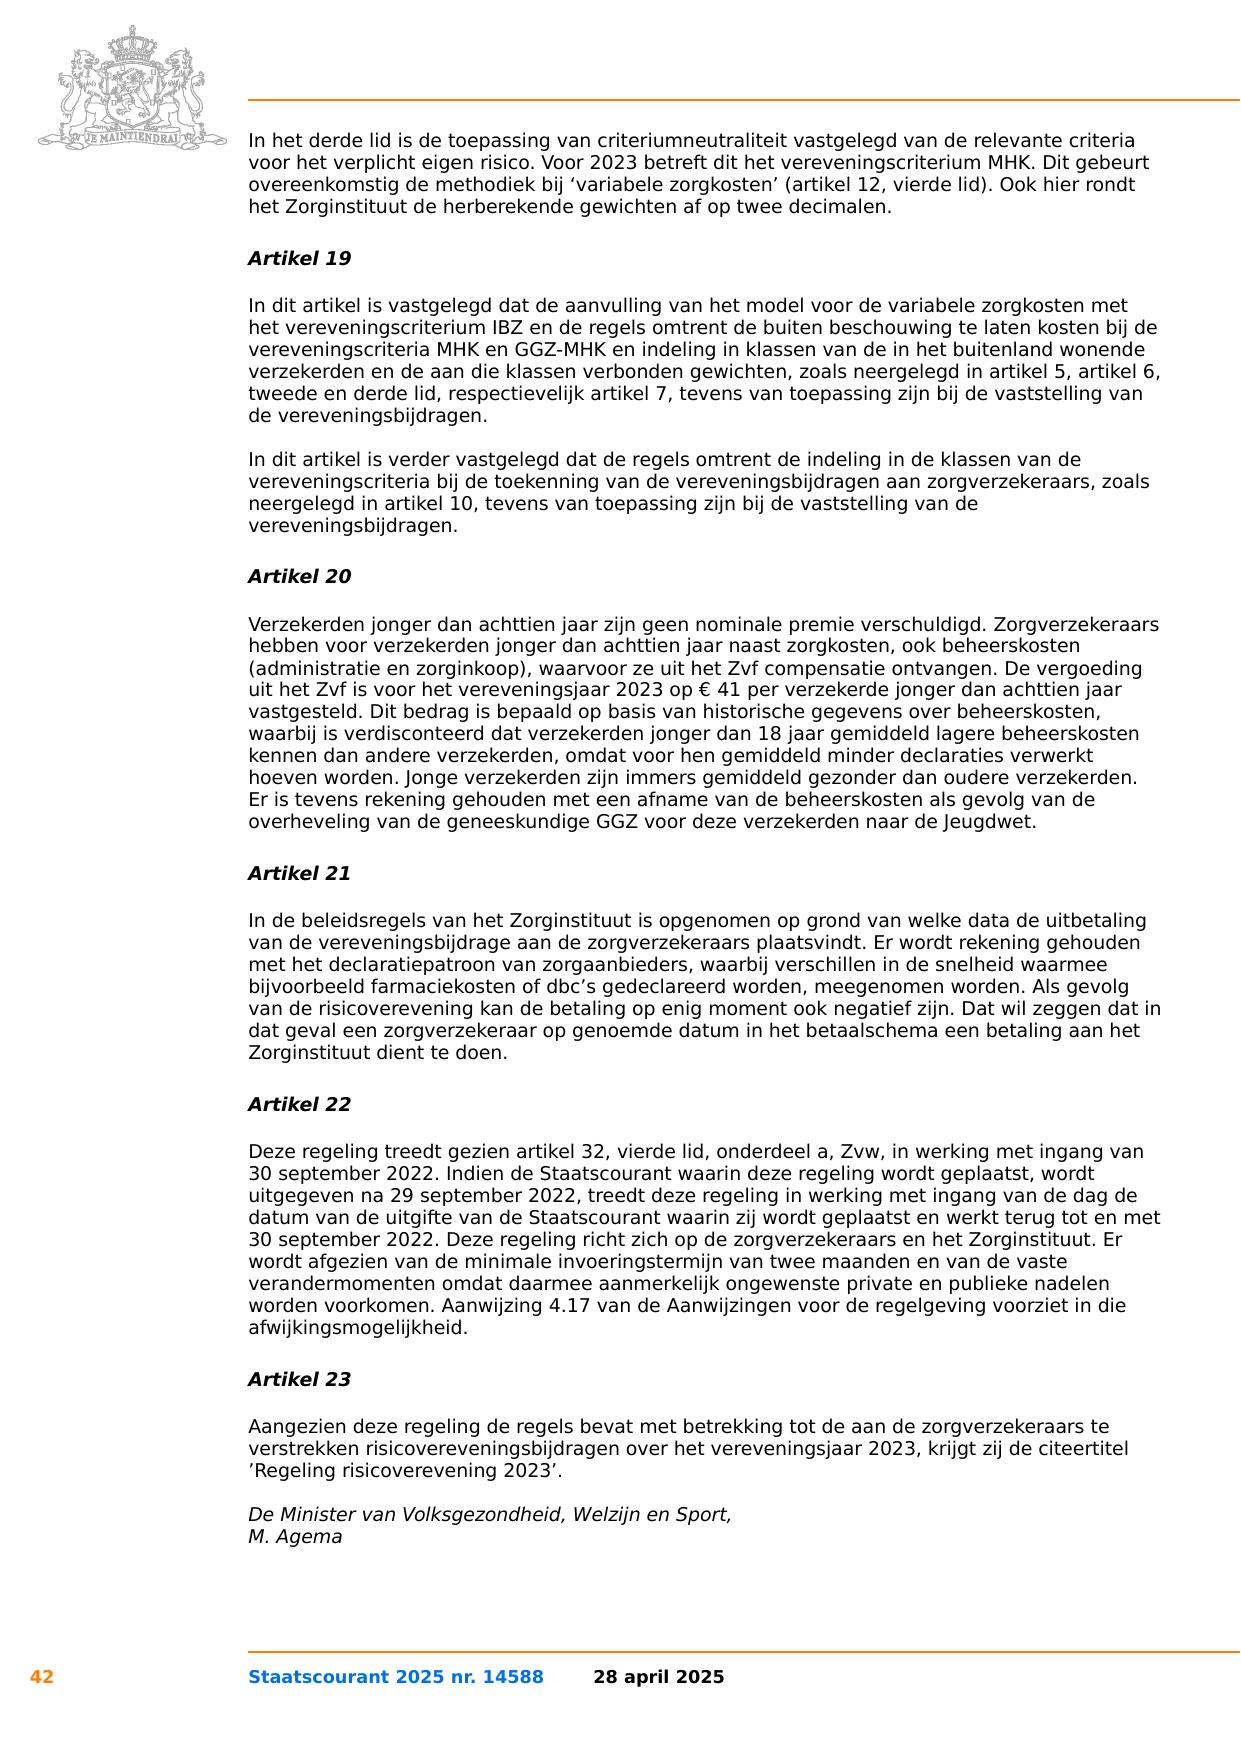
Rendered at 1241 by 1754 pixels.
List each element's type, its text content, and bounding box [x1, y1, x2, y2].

text De Minister van Volksgezondheid, Welzijn en Sport, M. Agema [248, 1504, 1163, 1548]
text In dit artikel is vastgelegd dat de aanvulling van het model voor de variabele zorgkosten met het vereveningscriterium IBZ en de regels omtrent de buiten beschouwing te laten kosten bij de vereveningscriteria MHK en GGZ-MHK en indeling in klassen van de in het buitenland wonende verzekerden en de aan die klassen verbonden gewichten, zoals neergelegd in artikel 5, artikel 6, tweede en derde lid, respectievelijk artikel 7, tevens van toepassing zijn bij de vaststelling van de vereveningsbijdragen. [248, 295, 1163, 427]
picture [38, 25, 227, 150]
subtitle Artikel 23 [248, 1369, 1163, 1391]
text In het derde lid is de toepassing van criteriumneutraliteit vastgelegd van de relevante criteria voor het verplicht eigen risico. Voor 2023 betreft dit het vereveningscriterium MHK. Dit gebeurt overeenkomstig de methodiek bij ‘variabele zorgkosten’ (artikel 12, vierde lid). Ook hier rondt het Zorginstituut de herberekende gewichten af op twee decimalen. [248, 130, 1163, 218]
subtitle Artikel 22 [248, 1094, 1163, 1116]
text In de beleidsregels van het Zorginstituut is opgenomen op grond van welke data de uitbetaling van de vereveningsbijdrage aan de zorgverzekeraars plaatsvindt. Er wordt rekening gehouden met het declaratiepatroon van zorgaanbieders, waarbij verschillen in de snelheid waarmee bijvoorbeeld farmaciekosten of dbc’s gedeclareerd worden, meegenomen worden. Als gevolg van de risicoverevening kan de betaling op enig moment ook negatief zijn. Dat wil zeggen dat in dat geval een zorgverzekeraar op genoemde datum in het betaalschema een betaling aan het Zorginstituut dient te doen. [248, 910, 1163, 1064]
text Verzekerden jonger dan achttien jaar zijn geen nominale premie verschuldigd. Zorgverzekeraars hebben voor verzekerden jonger dan achttien jaar naast zorgkosten, ook beheerskosten (administratie en zorginkoop), waarvoor ze uit het Zvf compensatie ontvangen. De vergoeding uit het Zvf is voor het vereveningsjaar 2023 op € 41 per verzekerde jonger dan achttien jaar vastgesteld. Dit bedrag is bepaald op basis van historische gegevens over beheerskosten, waarbij is verdisconteerd dat verzekerden jonger dan 18 jaar gemiddeld lagere beheerskosten kennen dan andere verzekerden, omdat voor hen gemiddeld minder declaraties verwerkt hoeven worden. Jonge verzekerden zijn immers gemiddeld gezonder dan oudere verzekerden. Er is tevens rekening gehouden met een afname van de beheerskosten als gevolg van de overheveling van de geneeskundige GGZ voor deze verzekerden naar de Jeugdwet. [248, 613, 1163, 833]
subtitle Artikel 20 [248, 566, 1163, 588]
text In dit artikel is verder vastgelegd dat de regels omtrent de indeling in de klassen van de vereveningscriteria bij de toekenning van de vereveningsbijdragen aan zorgverzekeraars, zoals neergelegd in artikel 10, tevens van toepassing zijn bij de vaststelling van de vereveningsbijdragen. [248, 448, 1163, 536]
text Aangezien deze regeling de regels bevat met betrekking tot de aan de zorgverzekeraars te verstrekken risicovereveningsbijdragen over het vereveningsjaar 2023, krijgt zij de citeertitel ’Regeling risicoverevening 2023’. [248, 1416, 1163, 1482]
subtitle Artikel 19 [248, 248, 1163, 270]
subtitle Artikel 21 [248, 863, 1163, 885]
text Deze regeling treedt gezien artikel 32, vierde lid, onderdeel a, Zvw, in werking met ingang van 30 september 2022. Indien de Staatscourant waarin deze regeling wordt geplaatst, wordt uitgegeven na 29 september 2022, treedt deze regeling in werking met ingang van de dag de datum van de uitgifte van de Staatscourant waarin zij wordt geplaatst en werkt terug tot en met 30 september 2022. Deze regeling richt zich op de zorgverzekeraars en het Zorginstituut. Er wordt afgezien van de minimale invoeringstermijn van twee maanden en van de vaste verandermomenten omdat daarmee aanmerkelijk ongewenste private en publieke nadelen worden voorkomen. Aanwijzing 4.17 van de Aanwijzingen voor de regelgeving voorziet in die afwijkingsmogelijkheid. [248, 1141, 1163, 1339]
